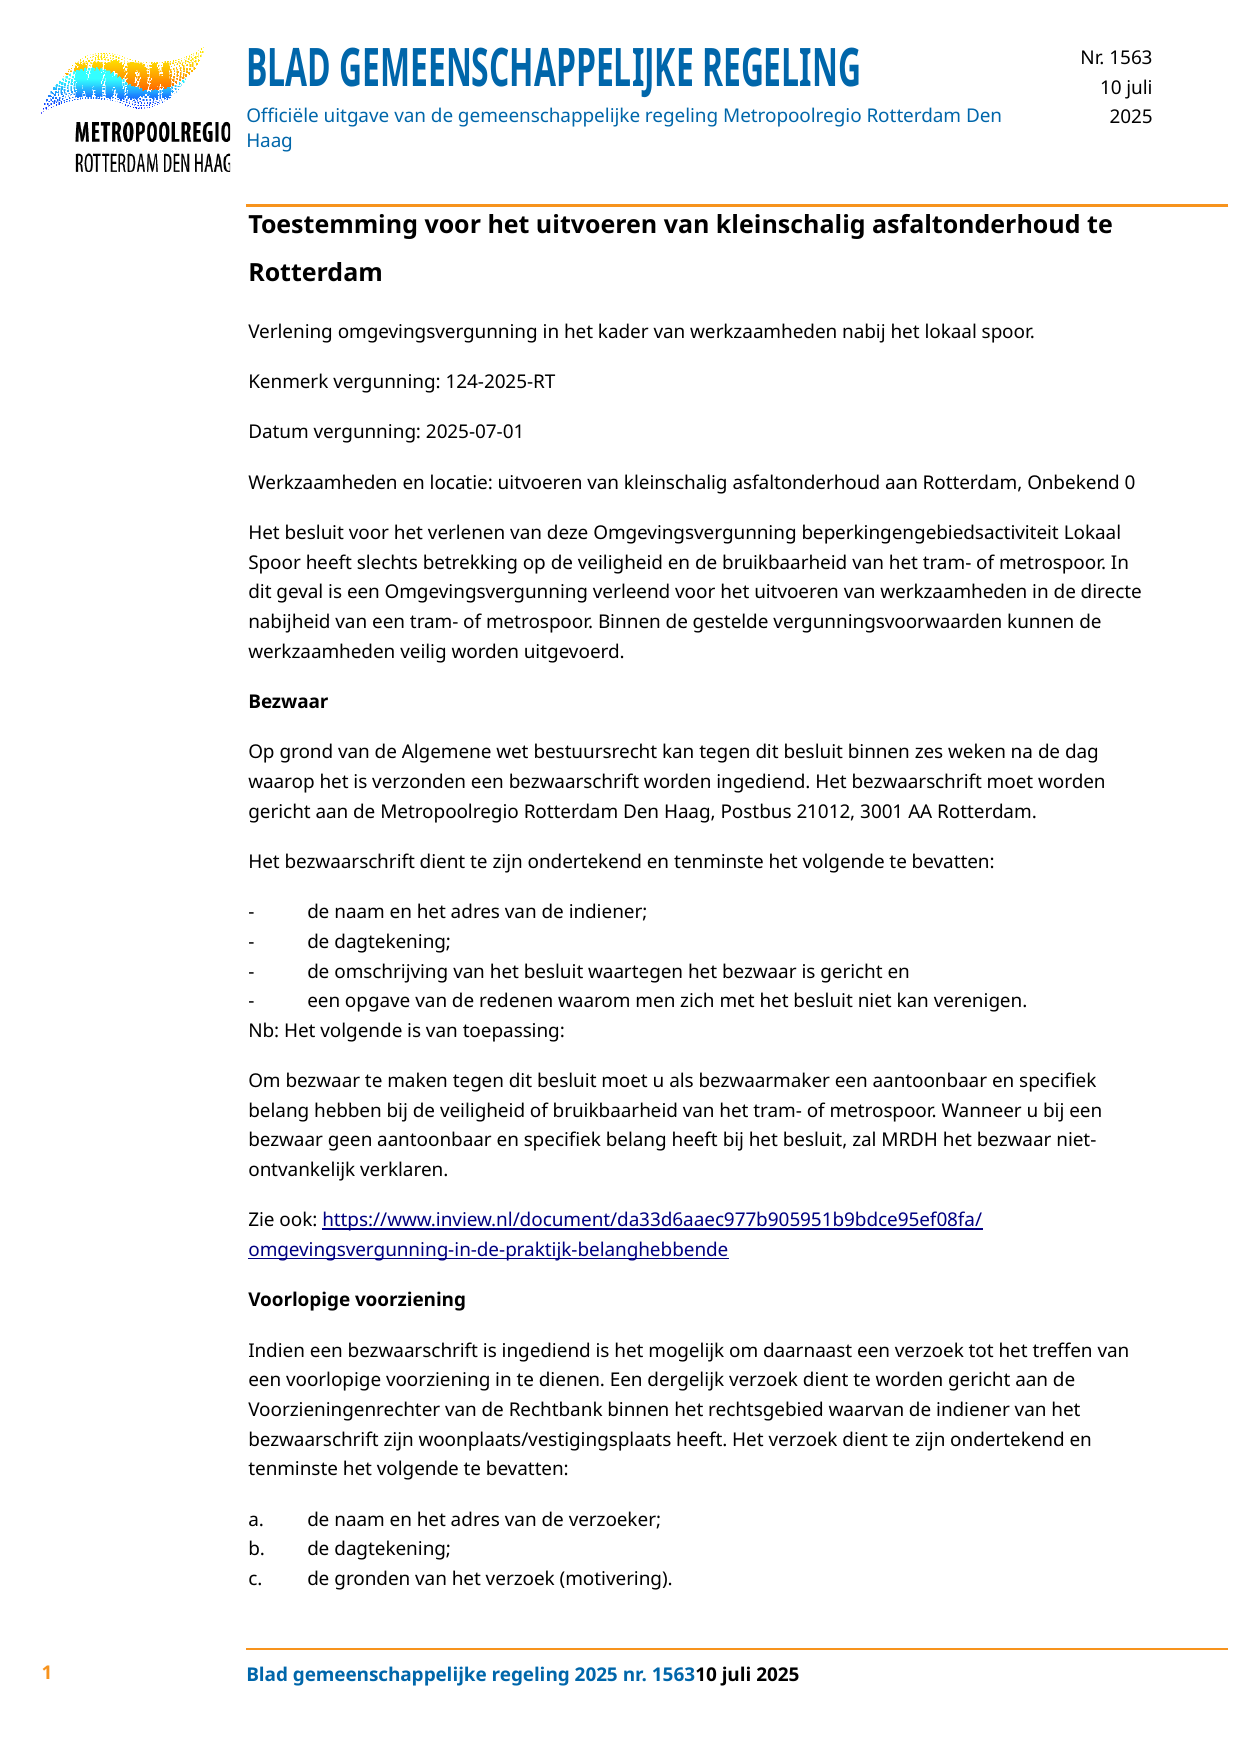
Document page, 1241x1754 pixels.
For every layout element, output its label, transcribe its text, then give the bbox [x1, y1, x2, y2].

text Het besluit voor het verlenen van deze Omgevingsvergunning beperkingengebiedsactiviteit Lokaal Spoor heeft slechts betrekking op de veiligheid en de bruikbaarheid van het tram- of metrospoor. In dit geval is een Omgevingsvergunning verleend voor het uitvoeren van werkzaamheden in de directe nabijheid van een tram- of metrospoor. Binnen de gestelde vergunningsvoorwaarden kunnen de werkzaamheden veilig worden uitgevoerd. [248, 519, 1152, 664]
text Het bezwaarschrift dient te zijn ondertekend en tenminste het volgende te bevatten: [248, 848, 1152, 874]
picture [41, 47, 231, 172]
list de dagtekening; [248, 1535, 1152, 1561]
text Verlening omgevingsvergunning in het kader van werkzaamheden nabij het lokaal spoor. [248, 318, 1152, 344]
text Nb: Het volgende is van toepassing: [248, 1017, 1152, 1043]
list de naam en het adres van de verzoeker; [248, 1506, 1152, 1532]
text Indien een bezwaarschrift is ingediend is het mogelijk om daarnaast een verzoek tot het treffen van een voorlopige voorziening in te dienen. Een dergelijk verzoek dient te worden gericht aan de Voorzieningenrechter van de Rechtbank binnen het rechtsgebied waarvan de indiener van het bezwaarschrift zijn woonplaats/vestigingsplaats heeft. Het verzoek dient te zijn ondertekend en tenminste het volgende te bevatten: [248, 1337, 1152, 1481]
text Zie ook: https://www.inview.nl/document/da33d6aaec977b905951b9bdce95ef08fa/omgevingsvergunning-in-de-praktijk-belanghebbende [248, 1207, 1152, 1262]
list de dagtekening; [248, 928, 1152, 954]
text Voorlopige voorziening [248, 1287, 1152, 1312]
list de naam en het adres van de indiener; [248, 899, 1152, 924]
list de omschrijving van het besluit waartegen het bezwaar is gericht en [248, 958, 1152, 984]
text Werkzaamheden en locatie: uitvoeren van kleinschalig asfaltonderhoud aan Rotterdam, Onbekend 0 [248, 469, 1152, 495]
text Bezwaar [248, 688, 1152, 714]
list een opgave van de redenen waarom men zich met het besluit niet kan verenigen. [248, 987, 1152, 1013]
list de gronden van het verzoek (motivering). [248, 1565, 1152, 1591]
text Toestemming voor het uitvoeren van kleinschalig asfaltonderhoud te Rotterdam [248, 207, 1152, 288]
text Om bezwaar te maken tegen dit besluit moet u als bezwaarmaker een aantoonbaar en specifiek belang hebben bij de veiligheid of bruikbaarheid van het tram- of metrospoor. Wanneer u bij een bezwaar geen aantoonbaar en specifiek belang heeft bij het besluit, zal MRDH het bezwaar niet-ontvankelijk verklaren. [248, 1067, 1152, 1182]
text Op grond van de Algemene wet bestuursrecht kan tegen dit besluit binnen zes weken na de dag waarop het is verzonden een bezwaarschrift worden ingediend. Het bezwaarschrift moet worden gericht aan de Metropoolregio Rotterdam Den Haag, Postbus 21012, 3001 AA Rotterdam. [248, 739, 1152, 824]
text Kenmerk vergunning: 124-2025-RT [248, 368, 1152, 394]
text Datum vergunning: 2025-07-01 [248, 419, 1152, 444]
